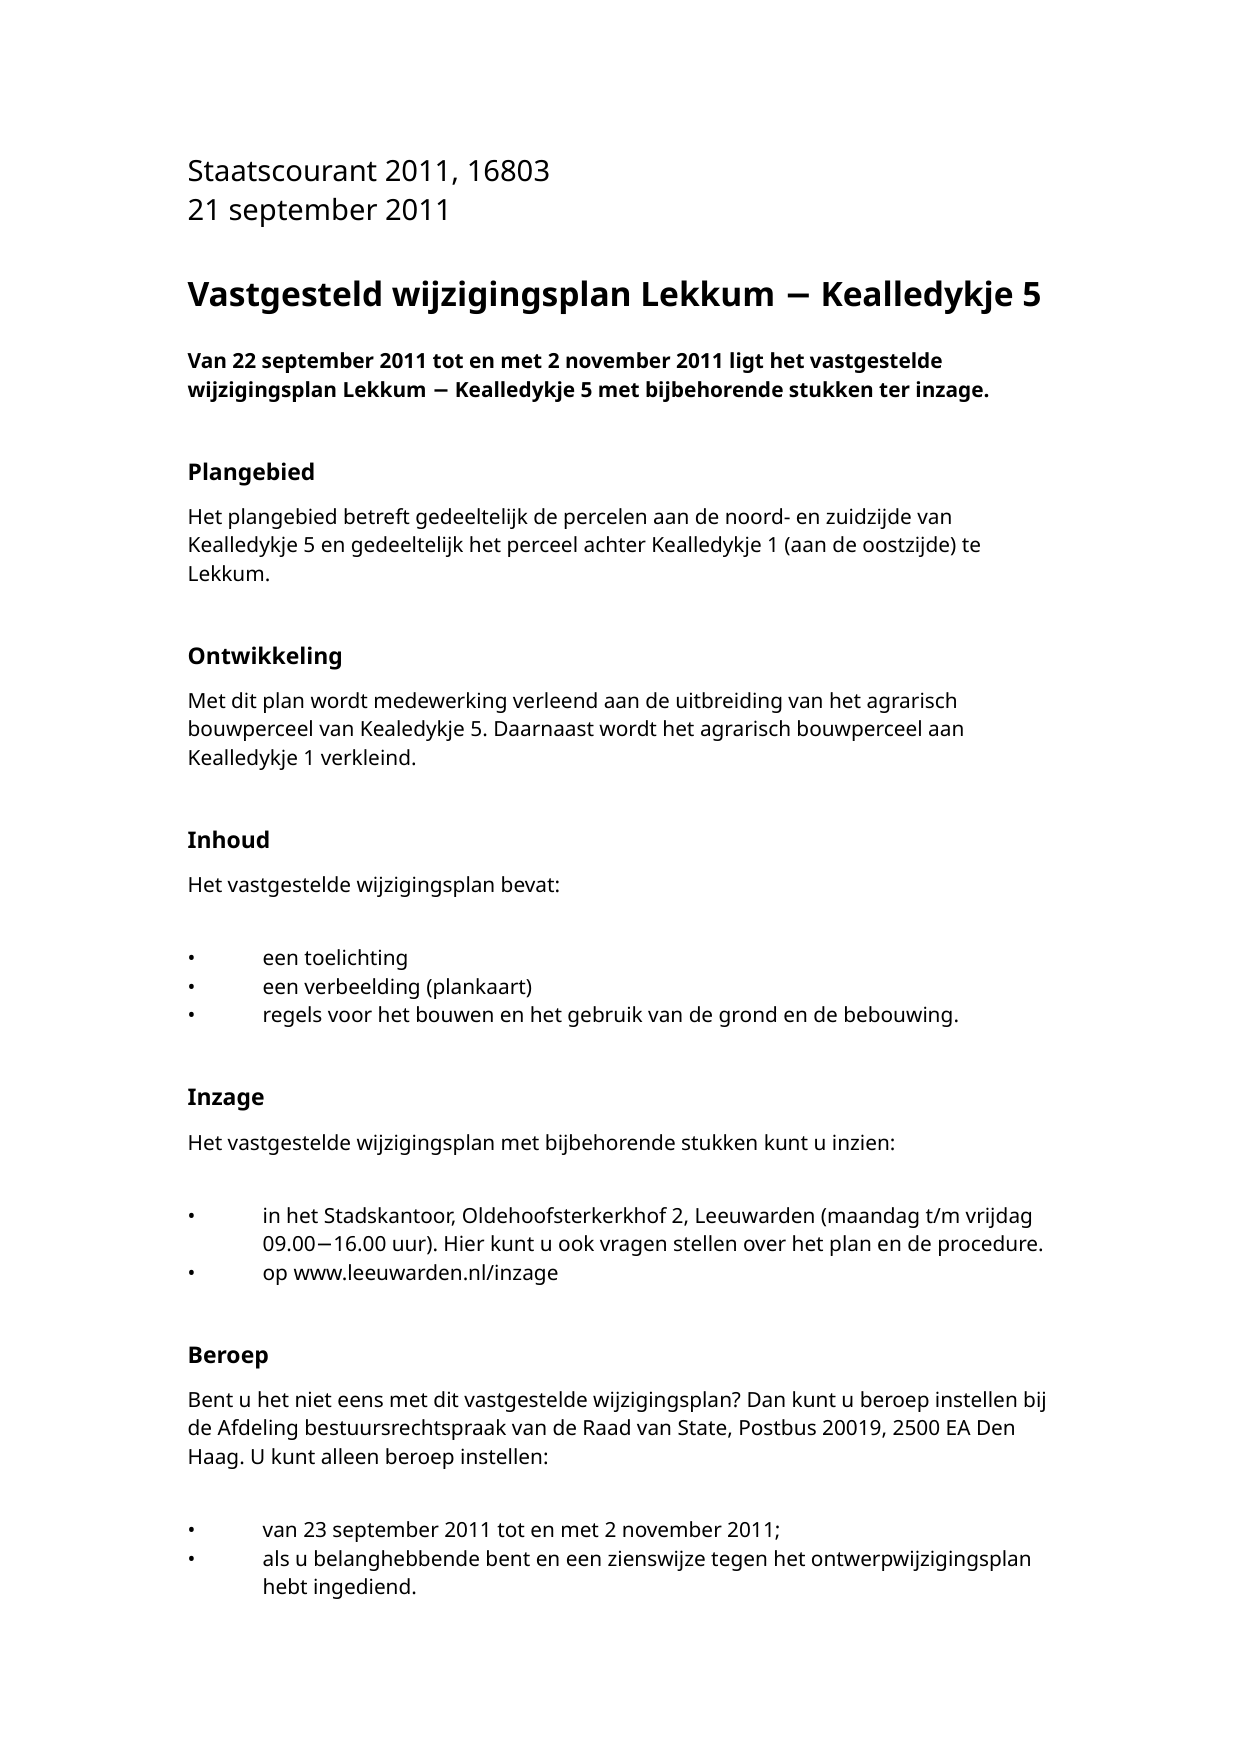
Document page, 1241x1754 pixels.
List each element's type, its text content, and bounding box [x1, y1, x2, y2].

text Bent u het niet eens met dit vastgestelde wijzigingsplan? Dan kunt u beroep instellen bij de Afdeling bestuursrechtspraak van de Raad van State, Postbus 20019, 2500 EA Den Haag. U kunt alleen beroep instellen: [187, 1385, 1053, 1470]
subtitle Inhoud [187, 824, 1053, 855]
subtitle Inzage [187, 1081, 1053, 1113]
list een toelichting [187, 943, 1053, 972]
text Het vastgestelde wijzigingsplan bevat: [187, 870, 1053, 898]
list een verbeelding (plankaart) [187, 972, 1053, 1000]
text Van 22 september 2011 tot en met 2 november 2011 ligt het vastgestelde wijzigingsplan Lekkum − Kealledykje 5 met bijbehorende stukken ter inzage. [187, 346, 1053, 403]
subtitle Beroep [187, 1339, 1053, 1370]
subtitle Ontwikkeling [187, 640, 1053, 671]
text 21 september 2011 [187, 190, 1053, 229]
text Met dit plan wordt medewerking verleend aan de uitbreiding van het agrarisch bouwperceel van Kealedykje 5. Daarnaast wordt het agrarisch bouwperceel aan Kealledykje 1 verkleind. [187, 686, 1053, 771]
list in het Stadskantoor, Oldehoofsterkerkhof 2, Leeuwarden (maandag t/m vrijdag 09.00−16.00 uur). Hier kunt u ook vragen stellen over het plan en de procedure. [187, 1201, 1053, 1258]
subtitle Vastgesteld wijzigingsplan Lekkum − Kealledykje 5 [187, 271, 1053, 316]
text Staatscourant 2011, 16803 [187, 150, 1053, 190]
list als u belanghebbende bent en een zienswijze tegen het ontwerpwijzigingsplan hebt ingediend. [187, 1544, 1053, 1601]
list regels voor het bouwen en het gebruik van de grond en de bebouwing. [187, 1000, 1053, 1029]
text Het plangebied betreft gedeeltelijk de percelen aan de noord- en zuidzijde van Kealledykje 5 en gedeeltelijk het perceel achter Kealledykje 1 (aan de oostzijde) te Lekkum. [187, 502, 1053, 587]
text Het vastgestelde wijzigingsplan met bijbehorende stukken kunt u inzien: [187, 1128, 1053, 1156]
list op www.leeuwarden.nl/inzage [187, 1258, 1053, 1286]
list van 23 september 2011 tot en met 2 november 2011; [187, 1515, 1053, 1544]
subtitle Plangebied [187, 456, 1053, 487]
